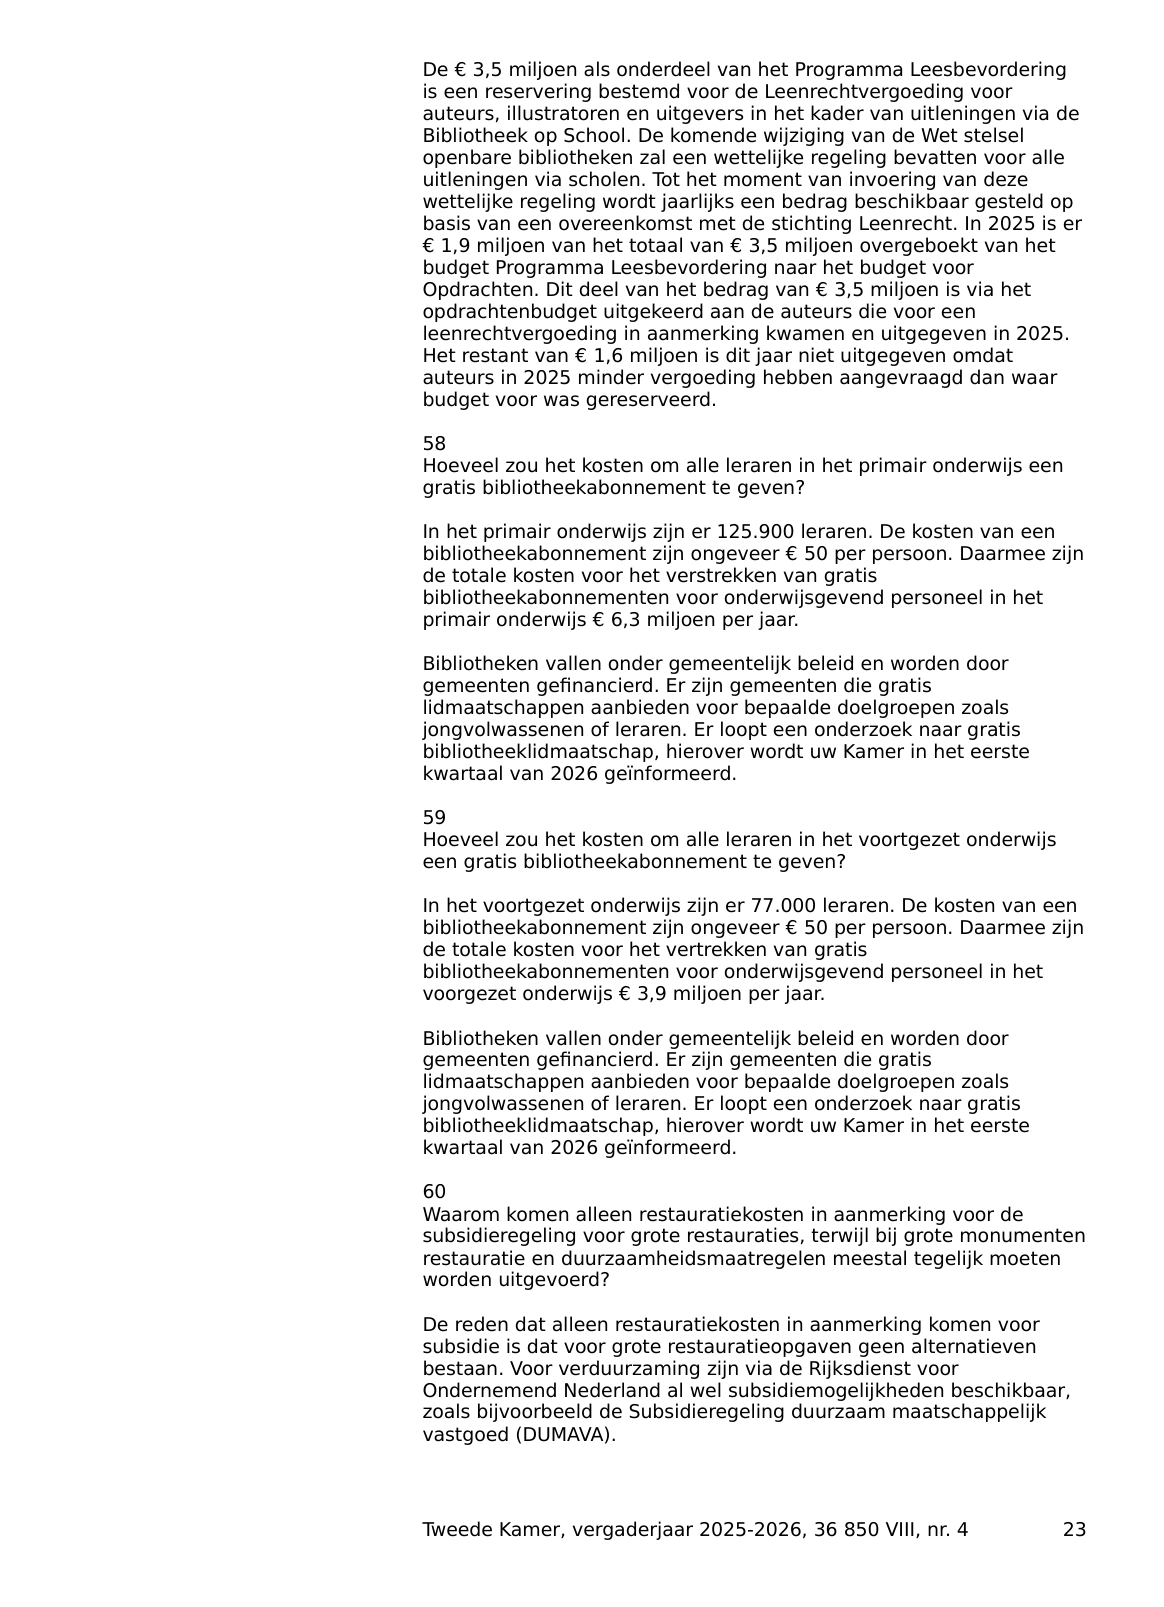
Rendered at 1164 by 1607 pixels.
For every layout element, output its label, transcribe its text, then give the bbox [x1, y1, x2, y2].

text Waarom komen alleen restauratiekosten in aanmerking voor de subsidieregeling voor grote restauraties, terwijl bij grote monumenten restauratie en duurzaamheidsmaatregelen meestal tegelijk moeten worden uitgevoerd? [422, 1203, 1087, 1291]
text 59 [422, 807, 1087, 829]
text Hoeveel zou het kosten om alle leraren in het voortgezet onderwijs een gratis bibliotheekabonnement te geven? [422, 829, 1087, 873]
text De reden dat alleen restauratiekosten in aanmerking komen voor subsidie is dat voor grote restauratieopgaven geen alternatieven bestaan. Voor verduurzaming zijn via de Rijksdienst voor Ondernemend Nederland al wel subsidiemogelijkheden beschikbaar, zoals bijvoorbeeld de Subsidieregeling duurzaam maatschappelijk vastgoed (DUMAVA). [422, 1313, 1087, 1445]
text Bibliotheken vallen onder gemeentelijk beleid en worden door gemeenten gefinancierd. Er zijn gemeenten die gratis lidmaatschappen aanbieden voor bepaalde doelgroepen zoals jongvolwassenen of leraren. Er loopt een onderzoek naar gratis bibliotheeklidmaatschap, hierover wordt uw Kamer in het eerste kwartaal van 2026 geïnformeerd. [422, 653, 1087, 785]
text Bibliotheken vallen onder gemeentelijk beleid en worden door gemeenten gefinancierd. Er zijn gemeenten die gratis lidmaatschappen aanbieden voor bepaalde doelgroepen zoals jongvolwassenen of leraren. Er loopt een onderzoek naar gratis bibliotheeklidmaatschap, hierover wordt uw Kamer in het eerste kwartaal van 2026 geïnformeerd. [422, 1027, 1087, 1159]
text De € 3,5 miljoen als onderdeel van het Programma Leesbevordering is een reservering bestemd voor de Leenrechtvergoeding voor auteurs, illustratoren en uitgevers in het kader van uitleningen via de Bibliotheek op School. De komende wijziging van de Wet stelsel openbare bibliotheken zal een wettelijke regeling bevatten voor alle uitleningen via scholen. Tot het moment van invoering van deze wettelijke regeling wordt jaarlijks een bedrag beschikbaar gesteld op basis van een overeenkomst met de stichting Leenrecht. In 2025 is er € 1,9 miljoen van het totaal van € 3,5 miljoen overgeboekt van het budget Programma Leesbevordering naar het budget voor Opdrachten. Dit deel van het bedrag van € 3,5 miljoen is via het opdrachtenbudget uitgekeerd aan de auteurs die voor een leenrechtvergoeding in aanmerking kwamen en uitgegeven in 2025. Het restant van € 1,6 miljoen is dit jaar niet uitgegeven omdat auteurs in 2025 minder vergoeding hebben aangevraagd dan waar budget voor was gereserveerd. [422, 59, 1087, 411]
text 60 [422, 1181, 1087, 1203]
text In het voortgezet onderwijs zijn er 77.000 leraren. De kosten van een bibliotheekabonnement zijn ongeveer € 50 per persoon. Daarmee zijn de totale kosten voor het vertrekken van gratis bibliotheekabonnementen voor onderwijsgevend personeel in het voorgezet onderwijs € 3,9 miljoen per jaar. [422, 895, 1087, 1005]
text Hoeveel zou het kosten om alle leraren in het primair onderwijs een gratis bibliotheekabonnement te geven? [422, 455, 1087, 499]
text In het primair onderwijs zijn er 125.900 leraren. De kosten van een bibliotheekabonnement zijn ongeveer € 50 per persoon. Daarmee zijn de totale kosten voor het verstrekken van gratis bibliotheekabonnementen voor onderwijsgevend personeel in het primair onderwijs € 6,3 miljoen per jaar. [422, 521, 1087, 631]
text 58 [422, 433, 1087, 455]
